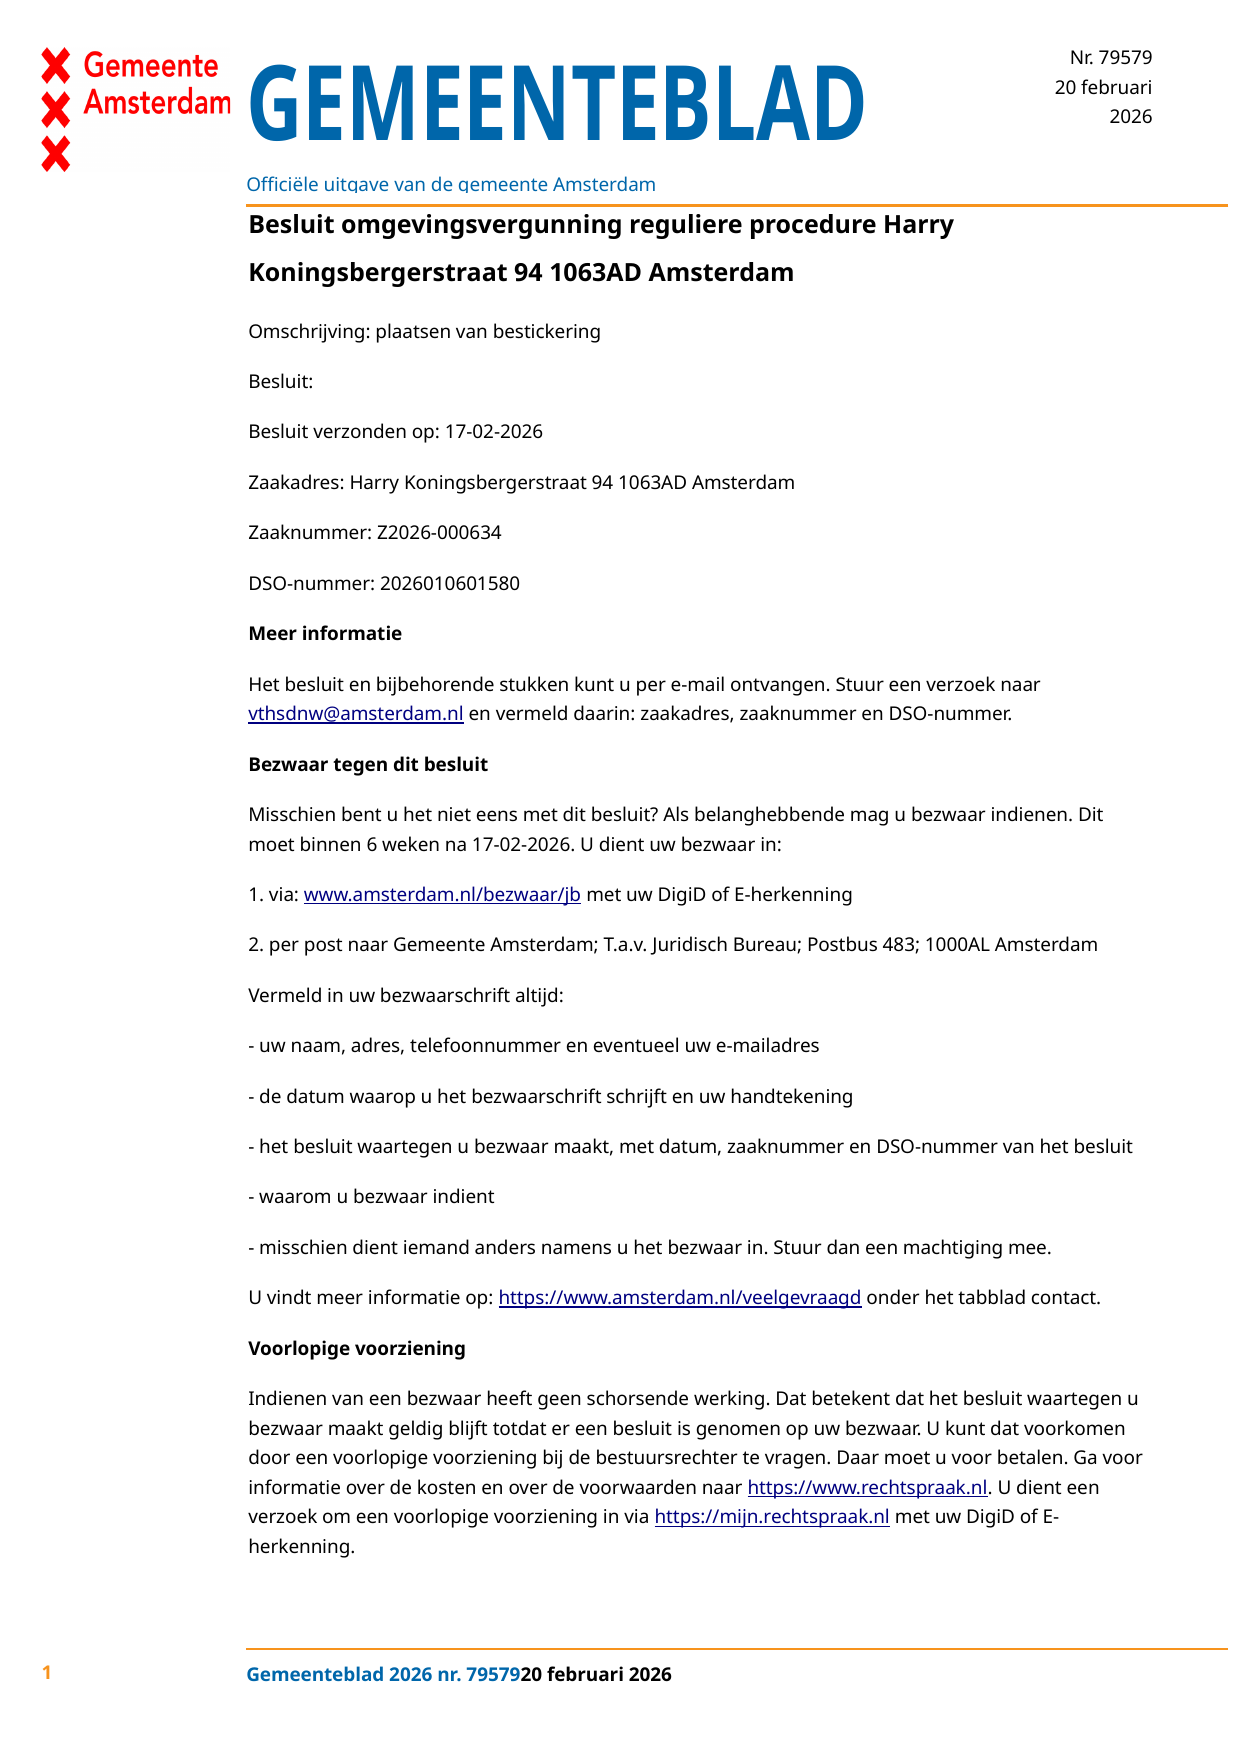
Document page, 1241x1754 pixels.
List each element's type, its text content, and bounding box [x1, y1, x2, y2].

text - misschien dient iemand anders namens u het bezwaar in. Stuur dan een machtiging mee. [248, 1234, 1152, 1260]
text DSO-nummer: 2026010601580 [248, 570, 1152, 596]
text 1. via: www.amsterdam.nl/bezwaar/jb met uw DigiD of E-herkenning [248, 881, 1152, 907]
text 2. per post naar Gemeente Amsterdam; T.a.v. Juridisch Bureau; Postbus 483; 1000AL Amsterdam [248, 932, 1152, 957]
text Het besluit en bijbehorende stukken kunt u per e-mail ontvangen. Stuur een verzoek naar vthsdnw@amsterdam.nl en vermeld daarin: zaakadres, zaaknummer en DSO-nummer. [248, 671, 1152, 726]
text Zaaknummer: Z2026-000634 [248, 519, 1152, 545]
text Indienen van een bezwaar heeft geen schorsende werking. Dat betekent dat het besluit waartegen u bezwaar maakt geldig blijft totdat er een besluit is genomen op uw bezwaar. U kunt dat voorkomen door een voorlopige voorziening bij de bestuursrechter te vragen. Daar moet u voor betalen. Ga voor informatie over de kosten en over de voorwaarden naar https://www.rechtspraak.nl. U dient een verzoek om een voorlopige voorziening in via https://mijn.rechtspraak.nl met uw DigiD of E-herkenning. [248, 1385, 1152, 1559]
picture [41, 47, 231, 172]
text Omschrijving: plaatsen van bestickering [248, 318, 1152, 344]
text Besluit: [248, 368, 1152, 394]
text Vermeld in uw bezwaarschrift altijd: [248, 982, 1152, 1008]
text - waarom u bezwaar indient [248, 1184, 1152, 1209]
text Besluit verzonden op: 17-02-2026 [248, 419, 1152, 444]
text - de datum waarop u het bezwaarschrift schrijft en uw handtekening [248, 1083, 1152, 1109]
text Misschien bent u het niet eens met dit besluit? Als belanghebbende mag u bezwaar indienen. Dit moet binnen 6 weken na 17-02-2026. U dient uw bezwaar in: [248, 801, 1152, 857]
text Zaakadres: Harry Koningsbergerstraat 94 1063AD Amsterdam [248, 469, 1152, 495]
text Meer informatie [248, 620, 1152, 646]
text Bezwaar tegen dit besluit [248, 751, 1152, 777]
text Besluit omgevingsvergunning reguliere procedure Harry Koningsbergerstraat 94 1063AD Amsterdam [248, 207, 1152, 288]
text - uw naam, adres, telefoonnummer en eventueel uw e-mailadres [248, 1032, 1152, 1058]
text U vindt meer informatie op: https://www.amsterdam.nl/veelgevraagd onder het tabblad contact. [248, 1284, 1152, 1310]
text - het besluit waartegen u bezwaar maakt, met datum, zaaknummer en DSO-nummer van het besluit [248, 1133, 1152, 1159]
text Voorlopige voorziening [248, 1335, 1152, 1361]
